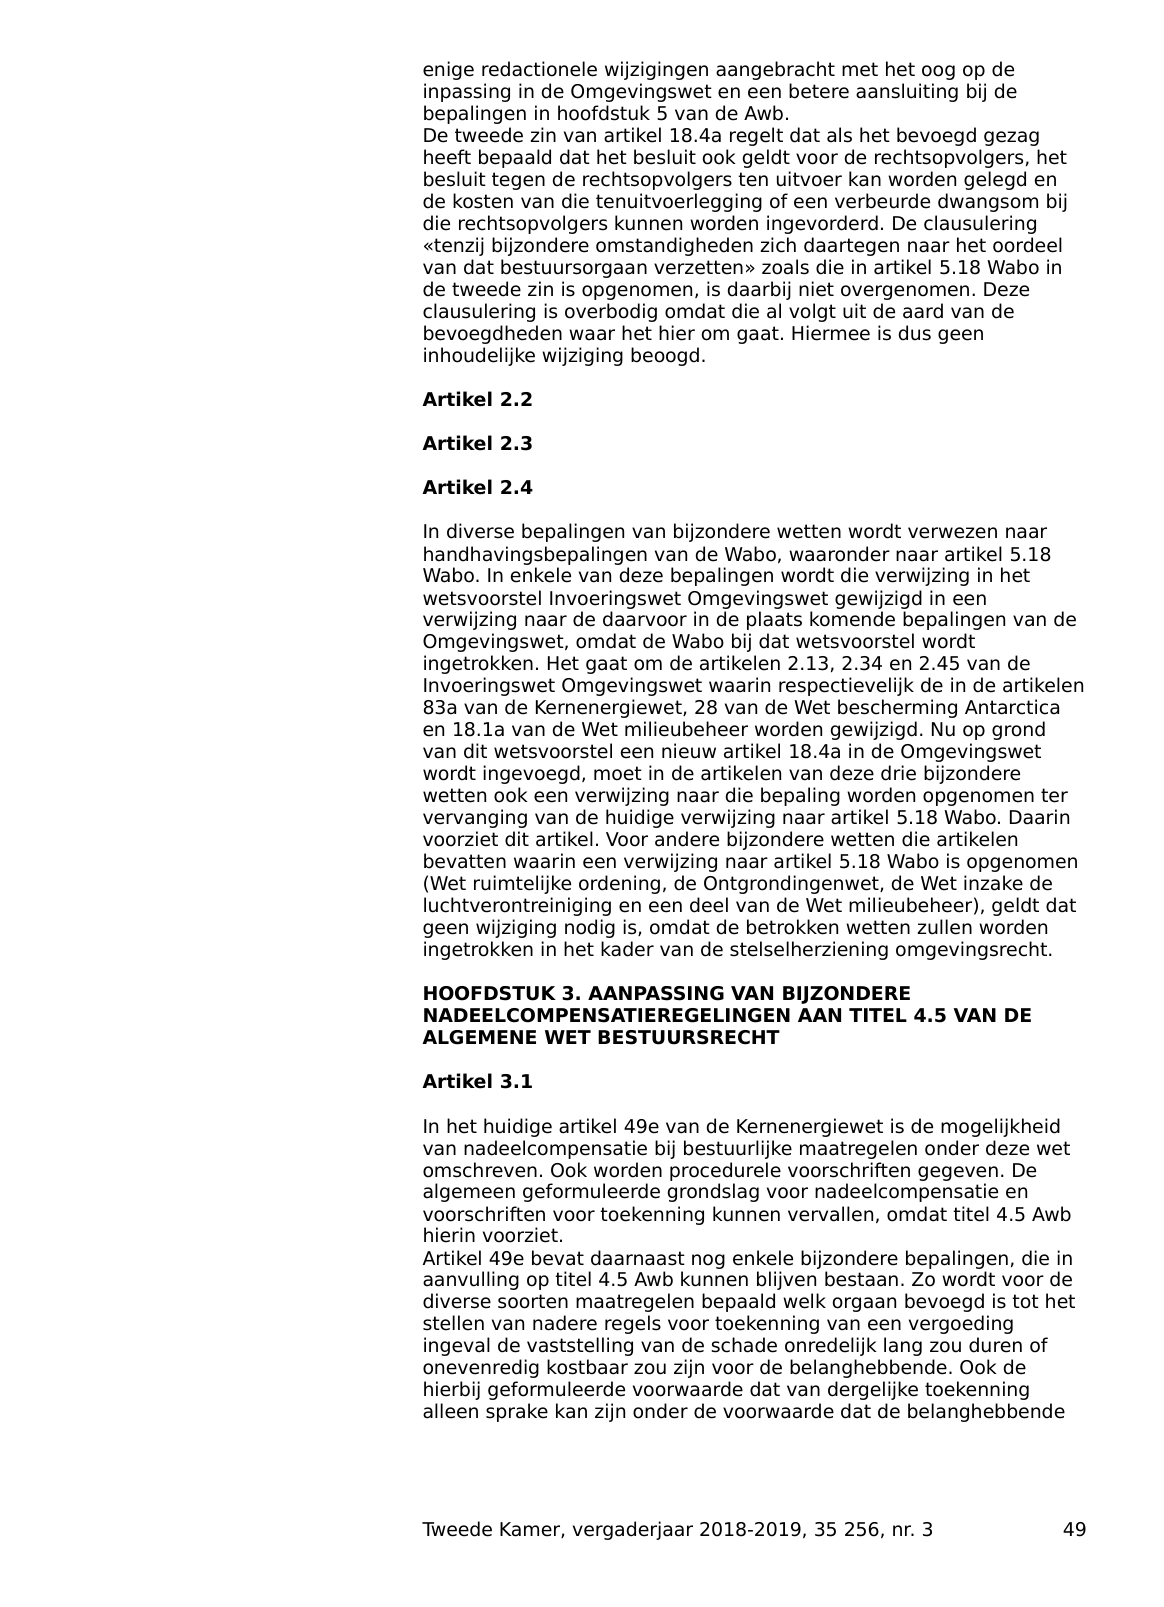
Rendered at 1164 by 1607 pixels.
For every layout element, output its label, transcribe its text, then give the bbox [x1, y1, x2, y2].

text In diverse bepalingen van bijzondere wetten wordt verwezen naar handhavingsbepalingen van de Wabo, waaronder naar artikel 5.18 Wabo. In enkele van deze bepalingen wordt die verwijzing in het wetsvoorstel Invoeringswet Omgevingswet gewijzigd in een verwijzing naar de daarvoor in de plaats komende bepalingen van de Omgevingswet, omdat de Wabo bij dat wetsvoorstel wordt ingetrokken. Het gaat om de artikelen 2.13, 2.34 en 2.45 van de Invoeringswet Omgevingswet waarin respectievelijk de in de artikelen 83a van de Kernenergiewet, 28 van de Wet bescherming Antarctica en 18.1a van de Wet milieubeheer worden gewijzigd. Nu op grond van dit wetsvoorstel een nieuw artikel 18.4a in de Omgevingswet wordt ingevoegd, moet in de artikelen van deze drie bijzondere wetten ook een verwijzing naar die bepaling worden opgenomen ter vervanging van de huidige verwijzing naar artikel 5.18 Wabo. Daarin voorziet dit artikel. Voor andere bijzondere wetten die artikelen bevatten waarin een verwijzing naar artikel 5.18 Wabo is opgenomen (Wet ruimtelijke ordening, de Ontgrondingenwet, de Wet inzake de luchtverontreiniging en een deel van de Wet milieubeheer), geldt dat geen wijziging nodig is, omdat de betrokken wetten zullen worden ingetrokken in het kader van de stelselherziening omgevingsrecht. [422, 521, 1087, 961]
subtitle Artikel 2.2 [422, 389, 1087, 411]
subtitle HOOFDSTUK 3. AANPASSING VAN BIJZONDERE NADEELCOMPENSATIEREGELINGEN AAN TITEL 4.5 VAN DE ALGEMENE WET BESTUURSRECHT [422, 983, 1087, 1049]
text enige redactionele wijzigingen aangebracht met het oog op de inpassing in de Omgevingswet en een betere aansluiting bij de bepalingen in hoofdstuk 5 van de Awb. [422, 59, 1087, 125]
subtitle Artikel 2.3 [422, 433, 1087, 455]
subtitle Artikel 3.1 [422, 1071, 1087, 1093]
text De tweede zin van artikel 18.4a regelt dat als het bevoegd gezag heeft bepaald dat het besluit ook geldt voor de rechtsopvolgers, het besluit tegen de rechtsopvolgers ten uitvoer kan worden gelegd en de kosten van die tenuitvoerlegging of een verbeurde dwangsom bij die rechtsopvolgers kunnen worden ingevorderd. De clausulering «tenzij bijzondere omstandigheden zich daartegen naar het oordeel van dat bestuursorgaan verzetten» zoals die in artikel 5.18 Wabo in de tweede zin is opgenomen, is daarbij niet overgenomen. Deze clausulering is overbodig omdat die al volgt uit de aard van de bevoegdheden waar het hier om gaat. Hiermee is dus geen inhoudelijke wijziging beoogd. [422, 125, 1087, 367]
text Artikel 49e bevat daarnaast nog enkele bijzondere bepalingen, die in aanvulling op titel 4.5 Awb kunnen blijven bestaan. Zo wordt voor de diverse soorten maatregelen bepaald welk orgaan bevoegd is tot het stellen van nadere regels voor toekenning van een vergoeding ingeval de vaststelling van de schade onredelijk lang zou duren of onevenredig kostbaar zou zijn voor de belanghebbende. Ook de hierbij geformuleerde voorwaarde dat van dergelijke toekenning alleen sprake kan zijn onder de voorwaarde dat de belanghebbende [422, 1247, 1087, 1423]
subtitle Artikel 2.4 [422, 477, 1087, 499]
text In het huidige artikel 49e van de Kernenergiewet is de mogelijkheid van nadeelcompensatie bij bestuurlijke maatregelen onder deze wet omschreven. Ook worden procedurele voorschriften gegeven. De algemeen geformuleerde grondslag voor nadeelcompensatie en voorschriften voor toekenning kunnen vervallen, omdat titel 4.5 Awb hierin voorziet. [422, 1116, 1087, 1247]
